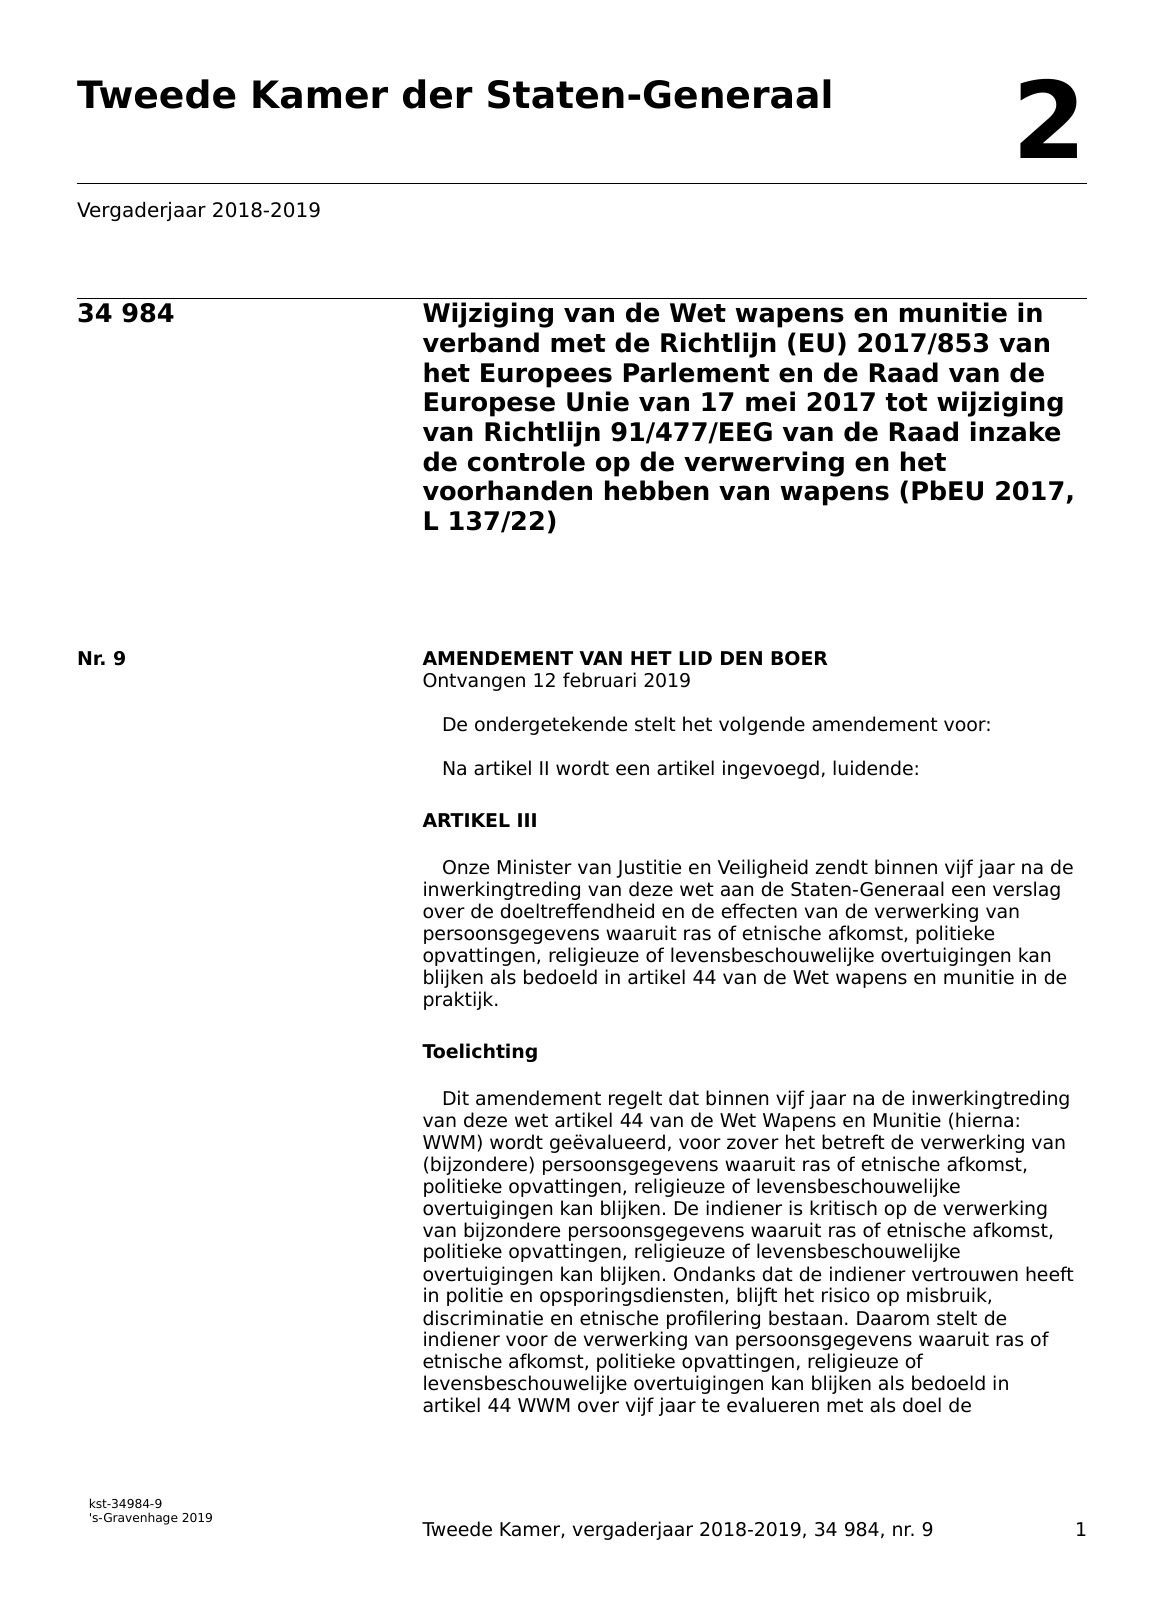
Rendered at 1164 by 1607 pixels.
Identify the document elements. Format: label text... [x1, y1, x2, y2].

table_header 2 [886, 59, 1087, 183]
subtitle 34 984 Wijziging van de Wet wapens en munitie in verband met de Richtlijn (EU) 2017/853 van het Europees Parlement en de Raad van de Europese Unie van 17 mei 2017 tot wijziging van Richtlijn 91/477/EEG van de Raad inzake de controle op de verwerving en het voorhanden hebben van wapens (PbEU 2017, L 137/22) [77, 299, 1087, 536]
subtitle ARTIKEL III [422, 810, 1087, 832]
subtitle Nr. 9 AMENDEMENT VAN HET LID DEN BOER [77, 647, 1087, 669]
text Dit amendement regelt dat binnen vijf jaar na de inwerkingtreding van deze wet artikel 44 van de Wet Wapens en Munitie (hierna: WWM) wordt geëvalueerd, voor zover het betreft de verwerking van (bijzondere) persoonsgegevens waaruit ras of etnische afkomst, politieke opvattingen, religieuze of levensbeschouwelijke overtuigingen kan blijken. De indiener is kritisch op de verwerking van bijzondere persoonsgegevens waaruit ras of etnische afkomst, politieke opvattingen, religieuze of levensbeschouwelijke overtuigingen kan blijken. Ondanks dat de indiener vertrouwen heeft in politie en opsporingsdiensten, blijft het risico op misbruik, discriminatie en etnische profilering bestaan. Daarom stelt de indiener voor de verwerking van persoonsgegevens waaruit ras of etnische afkomst, politieke opvattingen, religieuze of levensbeschouwelijke overtuigingen kan blijken als bedoeld in artikel 44 WWM over vijf jaar te evalueren met als doel de [422, 1088, 1087, 1417]
table_cell Vergaderjaar 2018-2019 [77, 184, 1087, 298]
text De ondergetekende stelt het volgende amendement voor: [422, 714, 1087, 736]
text kst-34984-9 [88, 1497, 323, 1511]
text Ontvangen 12 februari 2019 [422, 669, 1087, 691]
subtitle Toelichting [422, 1041, 1087, 1063]
text Na artikel II wordt een artikel ingevoegd, luidende: [422, 758, 1087, 780]
text 's-Gravenhage 2019 [88, 1511, 323, 1525]
text Onze Minister van Justitie en Veiligheid zendt binnen vijf jaar na de inwerkingtreding van deze wet aan de Staten-Generaal een verslag over de doeltreffendheid en de effecten van de verwerking van persoonsgegevens waaruit ras of etnische afkomst, politieke opvattingen, religieuze of levensbeschouwelijke overtuigingen kan blijken als bedoeld in artikel 44 van de Wet wapens en munitie in de praktijk. [422, 857, 1087, 1011]
table_header Tweede Kamer der Staten-Generaal [77, 59, 886, 183]
